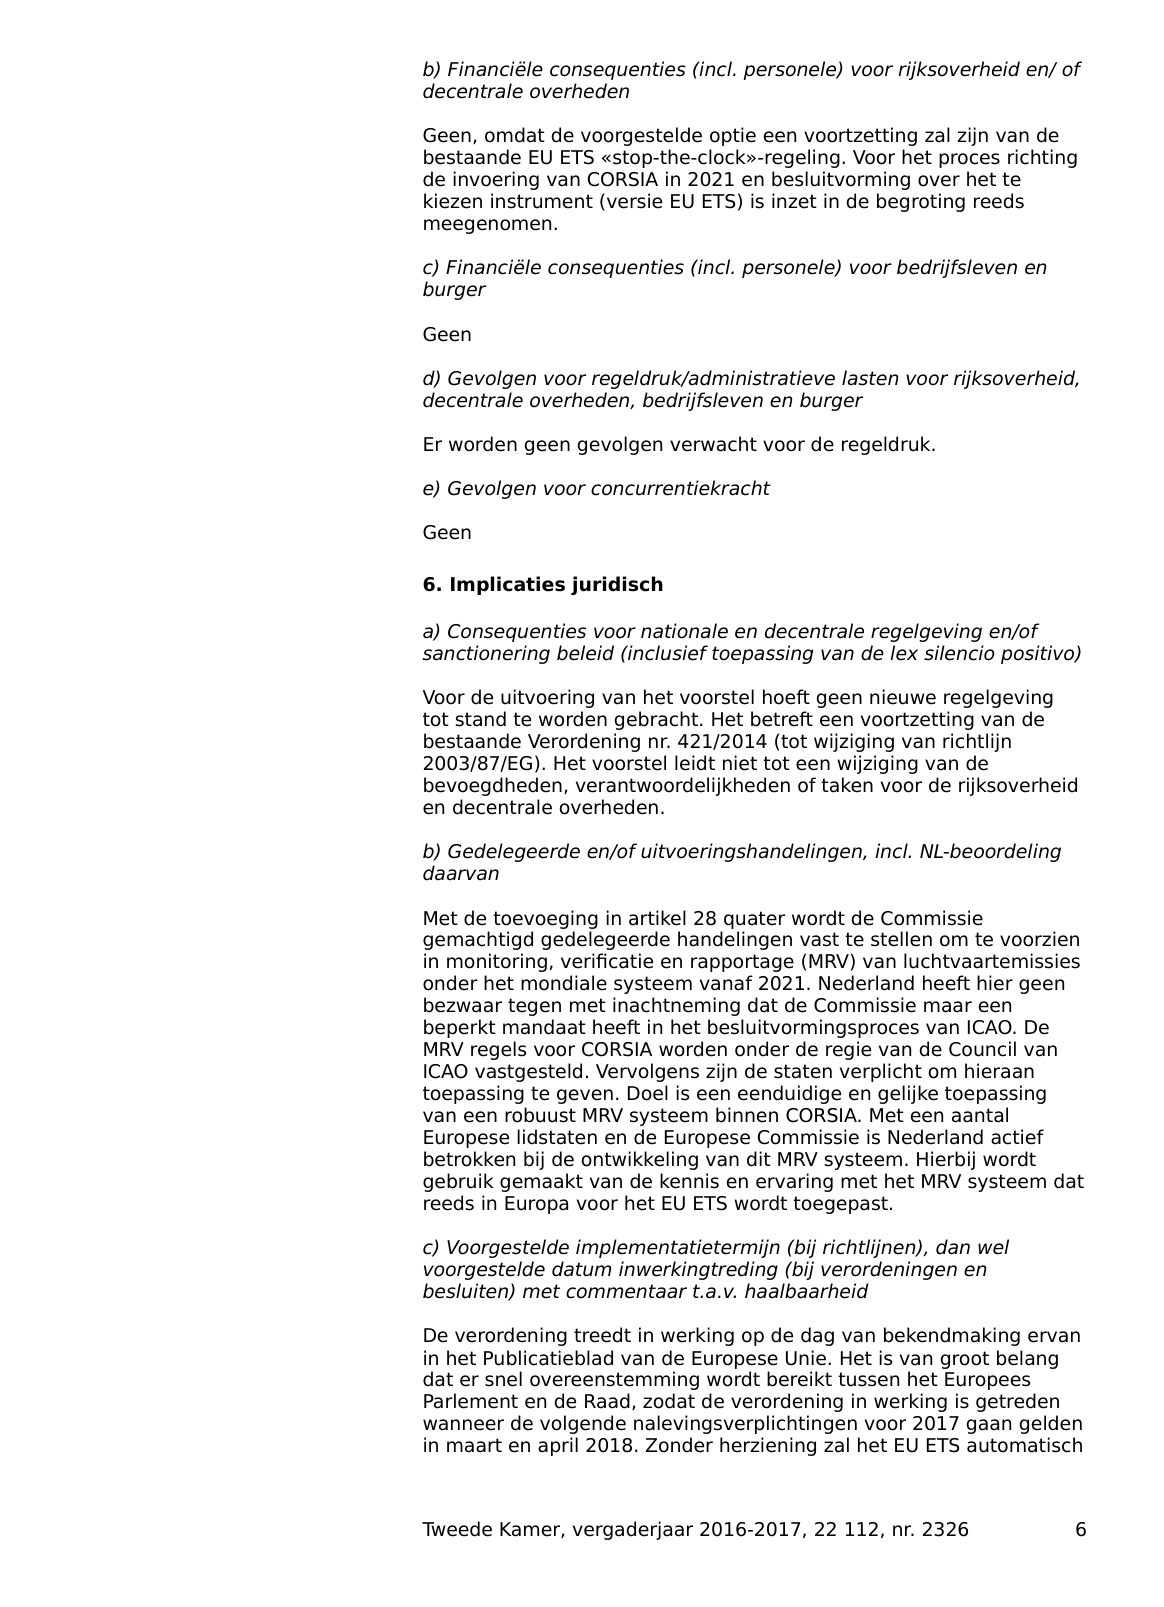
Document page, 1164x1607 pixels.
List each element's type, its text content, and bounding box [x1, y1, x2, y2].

text Geen [422, 323, 1087, 345]
text Er worden geen gevolgen verwacht voor de regeldruk. [422, 434, 1087, 456]
subtitle b) Financiële consequenties (incl. personele) voor rijksoverheid en/ of decentrale overheden [422, 59, 1087, 103]
subtitle c) Financiële consequenties (incl. personele) voor bedrijfsleven en burger [422, 257, 1087, 301]
subtitle e) Gevolgen voor concurrentiekracht [422, 478, 1087, 500]
subtitle d) Gevolgen voor regeldruk/administratieve lasten voor rijksoverheid, decentrale overheden, bedrijfsleven en burger [422, 368, 1087, 412]
subtitle a) Consequenties voor nationale en decentrale regelgeving en/of sanctionering beleid (inclusief toepassing van de lex silencio positivo) [422, 621, 1087, 665]
subtitle b) Gedelegeerde en/of uitvoeringshandelingen, incl. NL-beoordeling daarvan [422, 841, 1087, 885]
subtitle 6. Implicaties juridisch [422, 574, 1087, 596]
text De verordening treedt in werking op de dag van bekendmaking ervan in het Publicatieblad van de Europese Unie. Het is van groot belang dat er snel overeenstemming wordt bereikt tussen het Europees Parlement en de Raad, zodat de verordening in werking is getreden wanneer de volgende nalevingsverplichtingen voor 2017 gaan gelden in maart en april 2018. Zonder herziening zal het EU ETS automatisch [422, 1325, 1087, 1457]
subtitle c) Voorgestelde implementatietermijn (bij richtlijnen), dan wel voorgestelde datum inwerkingtreding (bij verordeningen en besluiten) met commentaar t.a.v. haalbaarheid [422, 1237, 1087, 1303]
text Met de toevoeging in artikel 28 quater wordt de Commissie gemachtigd gedelegeerde handelingen vast te stellen om te voorzien in monitoring, verificatie en rapportage (MRV) van luchtvaartemissies onder het mondiale systeem vanaf 2021. Nederland heeft hier geen bezwaar tegen met inachtneming dat de Commissie maar een beperkt mandaat heeft in het besluitvormingsproces van ICAO. De MRV regels voor CORSIA worden onder de regie van de Council van ICAO vastgesteld. Vervolgens zijn de staten verplicht om hieraan toepassing te geven. Doel is een eenduidige en gelijke toepassing van een robuust MRV systeem binnen CORSIA. Met een aantal Europese lidstaten en de Europese Commissie is Nederland actief betrokken bij de ontwikkeling van dit MRV systeem. Hierbij wordt gebruik gemaakt van de kennis en ervaring met het MRV systeem dat reeds in Europa voor het EU ETS wordt toegepast. [422, 907, 1087, 1215]
text Geen, omdat de voorgestelde optie een voortzetting zal zijn van de bestaande EU ETS «stop-the-clock»-regeling. Voor het proces richting de invoering van CORSIA in 2021 en besluitvorming over het te kiezen instrument (versie EU ETS) is inzet in de begroting reeds meegenomen. [422, 125, 1087, 235]
text Voor de uitvoering van het voorstel hoeft geen nieuwe regelgeving tot stand te worden gebracht. Het betreft een voortzetting van de bestaande Verordening nr. 421/2014 (tot wijziging van richtlijn 2003/87/EG). Het voorstel leidt niet tot een wijziging van de bevoegdheden, verantwoordelijkheden of taken voor de rijksoverheid en decentrale overheden. [422, 687, 1087, 819]
text Geen [422, 522, 1087, 544]
